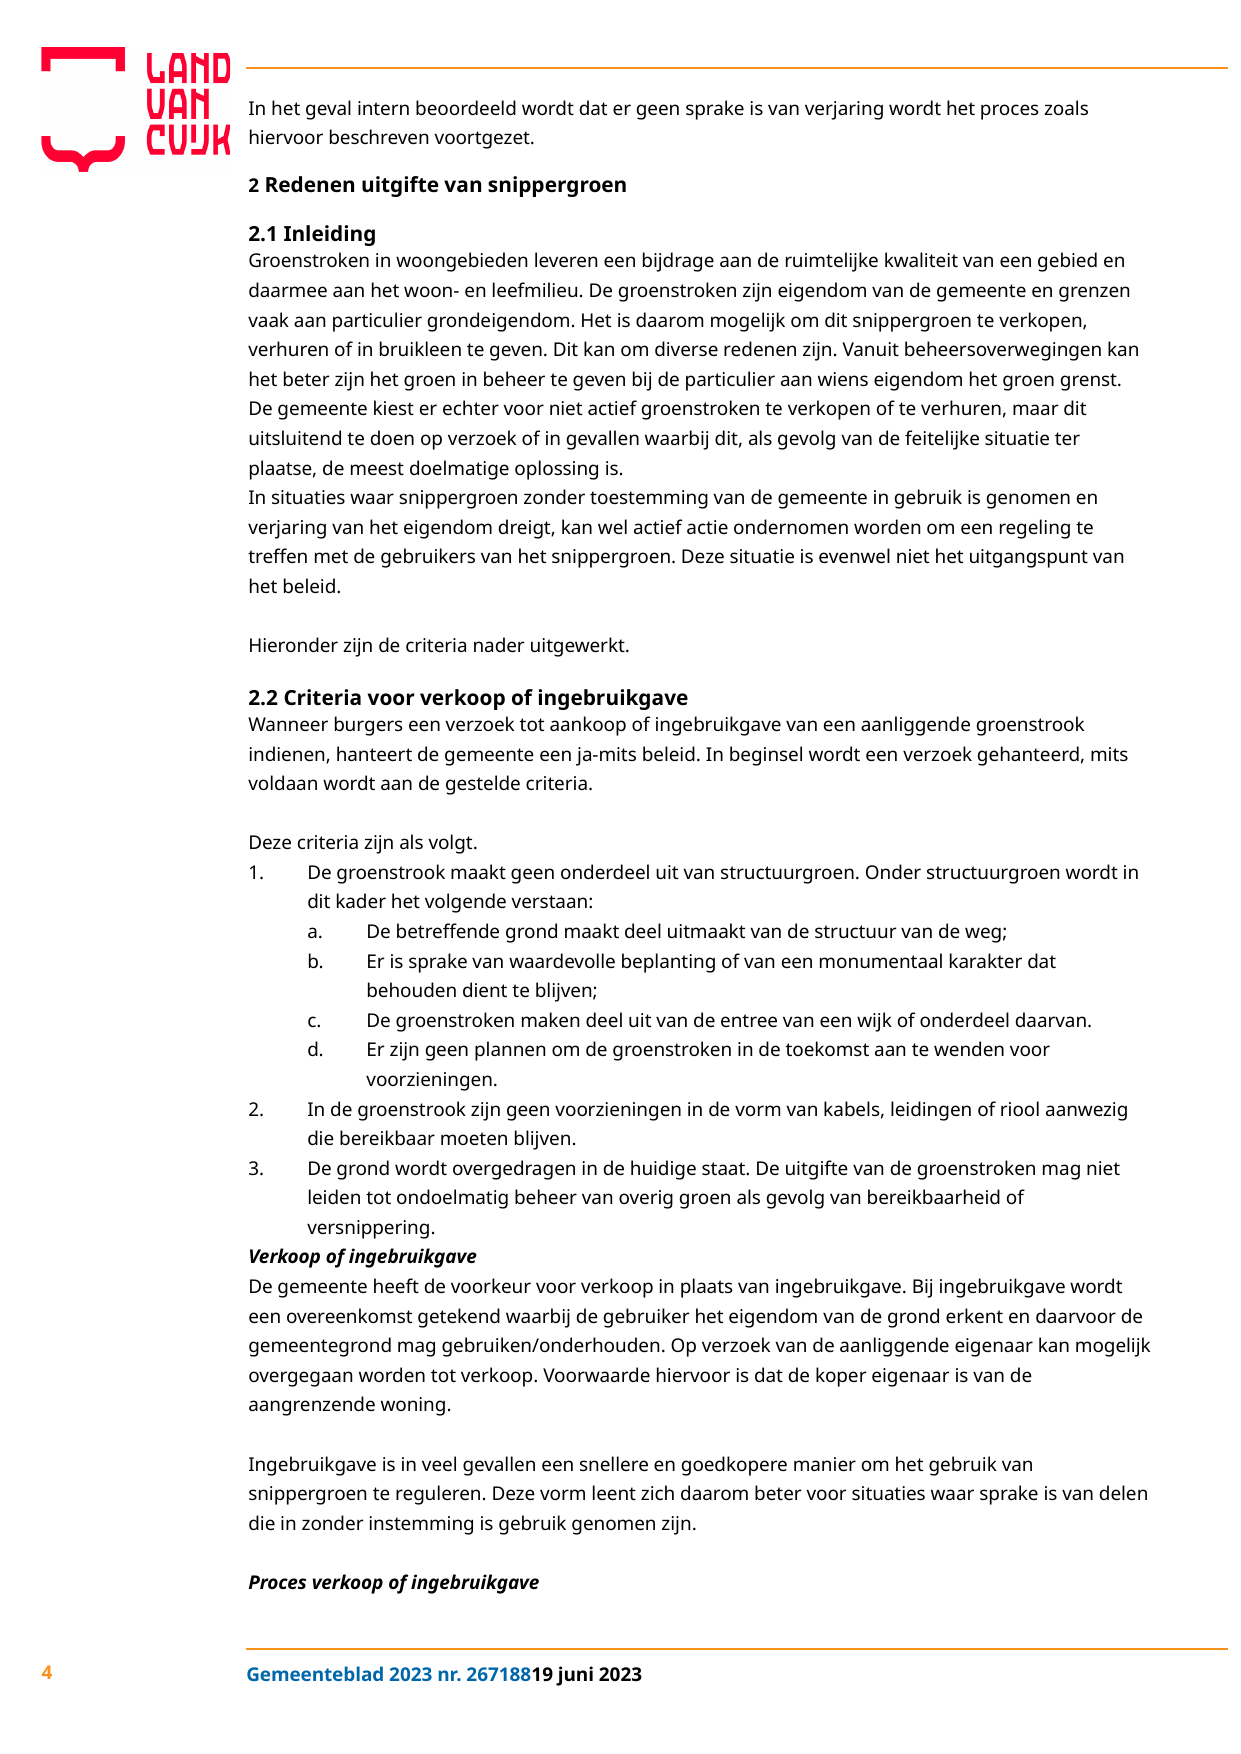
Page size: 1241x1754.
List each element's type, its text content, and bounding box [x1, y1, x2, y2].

list Er zijn geen plannen om de groenstroken in de toekomst aan te wenden voor voorzieningen. [307, 1037, 1152, 1092]
list Er is sprake van waardevolle beplanting of van een monumentaal karakter dat behouden dient te blijven; [307, 948, 1152, 1003]
list De groenstrook maakt geen onderdeel uit van structuurgroen. Onder structuurgroen wordt in dit kader het volgende verstaan: [248, 859, 1152, 914]
text In het geval intern beoordeeld wordt dat er geen sprake is van verjaring wordt het proces zoals hiervoor beschreven voortgezet. [248, 95, 1152, 150]
list De grond wordt overgedragen in de huidige staat. De uitgifte van de groenstroken mag niet leiden tot ondoelmatig beheer van overig groen als gevolg van bereikbaarheid of versnippering. [248, 1155, 1152, 1240]
list De betreffende grond maakt deel uitmaakt van de structuur van de weg; [307, 918, 1152, 944]
list De groenstroken maken deel uit van de entree van een wijk of onderdeel daarvan. [307, 1007, 1152, 1033]
text 2.1 Inleiding [248, 219, 1152, 248]
text Wanneer burgers een verzoek tot aankoop of ingebruikgave van een aanliggende groenstrook indienen, hanteert de gemeente een ja-mits beleid. In beginsel wordt een verzoek gehanteerd, mits voldaan wordt aan de gestelde criteria. [248, 711, 1152, 796]
text Hieronder zijn de criteria nader uitgewerkt. [248, 632, 1152, 658]
text Proces verkoop of ingebruikgave [248, 1569, 1152, 1595]
text De gemeente heeft de voorkeur voor verkoop in plaats van ingebruikgave. Bij ingebruikgave wordt een overeenkomst getekend waarbij de gebruiker het eigendom van de grond erkent en daarvoor de gemeentegrond mag gebruiken/onderhouden. Op verzoek van de aanliggende eigenaar kan mogelijk overgegaan worden tot verkoop. Voorwaarde hiervoor is dat de koper eigenaar is van de aangrenzende woning. [248, 1273, 1152, 1417]
text 2.2 Criteria voor verkoop of ingebruikgave [248, 683, 1152, 711]
picture [41, 47, 231, 172]
list In de groenstrook zijn geen voorzieningen in de vorm van kabels, leidingen of riool aanwezig die bereikbaar moeten blijven. [248, 1096, 1152, 1151]
text In situaties waar snippergroen zonder toestemming van de gemeente in gebruik is genomen en verjaring van het eigendom dreigt, kan wel actief actie ondernomen worden om een regeling te treffen met de gebruikers van het snippergroen. Deze situatie is evenwel niet het uitgangspunt van het beleid. [248, 484, 1152, 599]
text Groenstroken in woongebieden leveren een bijdrage aan de ruimtelijke kwaliteit van een gebied en daarmee aan het woon- en leefmilieu. De groenstroken zijn eigendom van de gemeente en grenzen vaak aan particulier grondeigendom. Het is daarom mogelijk om dit snippergroen te verkopen, verhuren of in bruikleen te geven. Dit kan om diverse redenen zijn. Vanuit beheersoverwegingen kan het beter zijn het groen in beheer te geven bij de particulier aan wiens eigendom het groen grenst. De gemeente kiest er echter voor niet actief groenstroken te verkopen of te verhuren, maar dit uitsluitend te doen op verzoek of in gevallen waarbij dit, als gevolg van de feitelijke situatie ter plaatse, de meest doelmatige oplossing is. [248, 248, 1152, 481]
text Verkoop of ingebruikgave [248, 1244, 1152, 1269]
text 2 Redenen uitgifte van snippergroen [248, 170, 1152, 198]
text Ingebruikgave is in veel gevallen een snellere en goedkopere manier om het gebruik van snippergroen te reguleren. Deze vorm leent zich daarom beter voor situaties waar sprake is van delen die in zonder instemming is gebruik genomen zijn. [248, 1451, 1152, 1536]
text Deze criteria zijn als volgt. [248, 829, 1152, 855]
